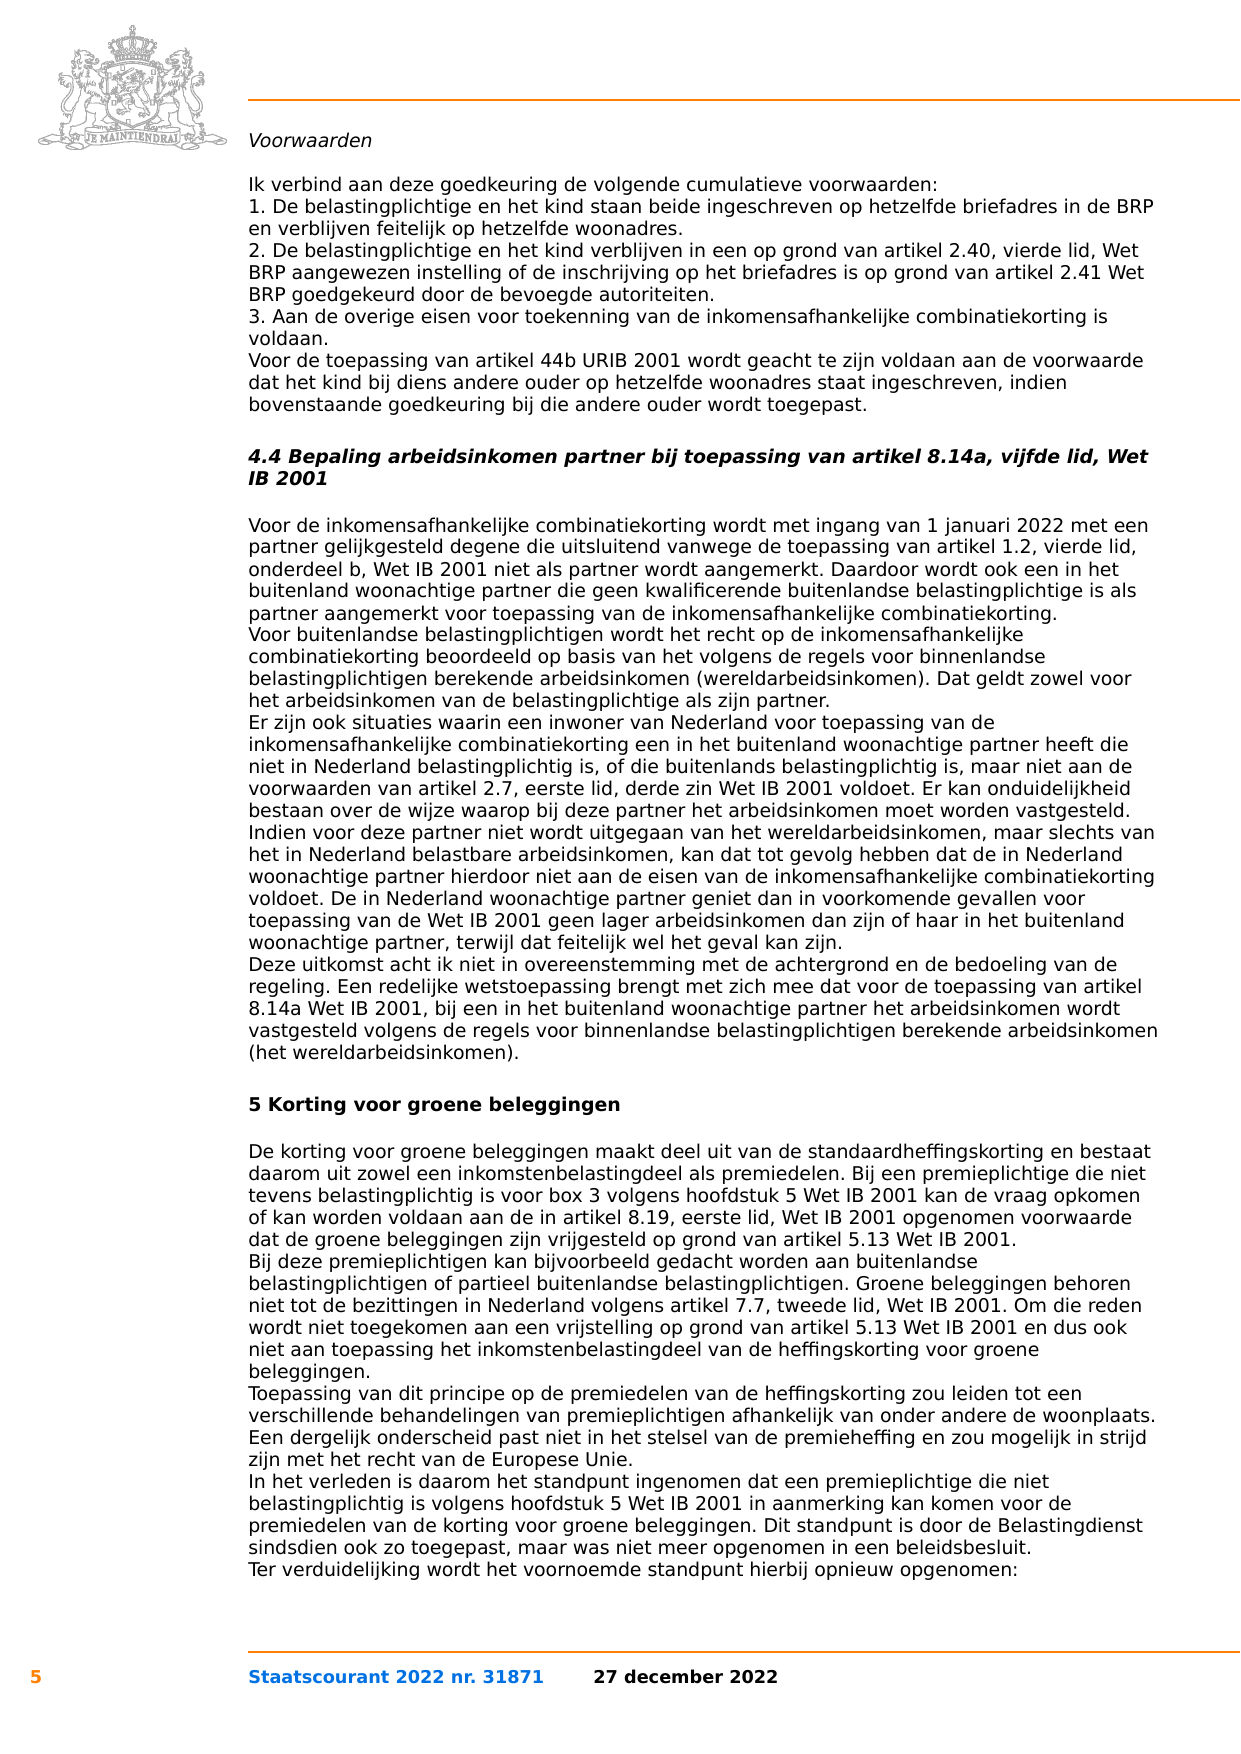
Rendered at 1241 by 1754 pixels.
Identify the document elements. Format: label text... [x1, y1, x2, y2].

text Bij deze premieplichtigen kan bijvoorbeeld gedacht worden aan buitenlandse belastingplichtigen of partieel buitenlandse belastingplichtigen. Groene beleggingen behoren niet tot de bezittingen in Nederland volgens artikel 7.7, tweede lid, Wet IB 2001. Om die reden wordt niet toegekomen aan een vrijstelling op grond van artikel 5.13 Wet IB 2001 en dus ook niet aan toepassing het inkomstenbelastingdeel van de heffingskorting voor groene beleggingen. [248, 1251, 1163, 1383]
text Voor de toepassing van artikel 44b URIB 2001 wordt geacht te zijn voldaan aan de voorwaarde dat het kind bij diens andere ouder op hetzelfde woonadres staat ingeschreven, indien bovenstaande goedkeuring bij die andere ouder wordt toegepast. [248, 349, 1163, 416]
text Voor de inkomensafhankelijke combinatiekorting wordt met ingang van 1 januari 2022 met een partner gelijkgesteld degene die uitsluitend vanwege de toepassing van artikel 1.2, vierde lid, onderdeel b, Wet IB 2001 niet als partner wordt aangemerkt. Daardoor wordt ook een in het buitenland woonachtige partner die geen kwalificerende buitenlandse belastingplichtige is als partner aangemerkt voor toepassing van de inkomensafhankelijke combinatiekorting. [248, 514, 1163, 624]
text 2. De belastingplichtige en het kind verblijven in een op grond van artikel 2.40, vierde lid, Wet BRP aangewezen instelling of de inschrijving op het briefadres is op grond van artikel 2.41 Wet BRP goedgekeurd door de bevoegde autoriteiten. [248, 240, 1163, 306]
subtitle Voorwaarden [248, 130, 1163, 152]
text Deze uitkomst acht ik niet in overeenstemming met de achtergrond en de bedoeling van de regeling. Een redelijke wetstoepassing brengt met zich mee dat voor de toepassing van artikel 8.14a Wet IB 2001, bij een in het buitenland woonachtige partner het arbeidsinkomen wordt vastgesteld volgens de regels voor binnenlandse belastingplichtigen berekende arbeidsinkomen (het wereldarbeidsinkomen). [248, 954, 1163, 1064]
subtitle 5 Korting voor groene beleggingen [248, 1094, 1163, 1116]
text Er zijn ook situaties waarin een inwoner van Nederland voor toepassing van de inkomensafhankelijke combinatiekorting een in het buitenland woonachtige partner heeft die niet in Nederland belastingplichtig is, of die buitenlands belastingplichtig is, maar niet aan de voorwaarden van artikel 2.7, eerste lid, derde zin Wet IB 2001 voldoet. Er kan onduidelijkheid bestaan over de wijze waarop bij deze partner het arbeidsinkomen moet worden vastgesteld. Indien voor deze partner niet wordt uitgegaan van het wereldarbeidsinkomen, maar slechts van het in Nederland belastbare arbeidsinkomen, kan dat tot gevolg hebben dat de in Nederland woonachtige partner hierdoor niet aan de eisen van de inkomensafhankelijke combinatiekorting voldoet. De in Nederland woonachtige partner geniet dan in voorkomende gevallen voor toepassing van de Wet IB 2001 geen lager arbeidsinkomen dan zijn of haar in het buitenland woonachtige partner, terwijl dat feitelijk wel het geval kan zijn. [248, 712, 1163, 954]
text De korting voor groene beleggingen maakt deel uit van de standaardheffingskorting en bestaat daarom uit zowel een inkomstenbelastingdeel als premiedelen. Bij een premieplichtige die niet tevens belastingplichtig is voor box 3 volgens hoofdstuk 5 Wet IB 2001 kan de vraag opkomen of kan worden voldaan aan de in artikel 8.19, eerste lid, Wet IB 2001 opgenomen voorwaarde dat de groene beleggingen zijn vrijgesteld op grond van artikel 5.13 Wet IB 2001. [248, 1141, 1163, 1251]
text In het verleden is daarom het standpunt ingenomen dat een premieplichtige die niet belastingplichtig is volgens hoofdstuk 5 Wet IB 2001 in aanmerking kan komen voor de premiedelen van de korting voor groene beleggingen. Dit standpunt is door de Belastingdienst sindsdien ook zo toegepast, maar was niet meer opgenomen in een beleidsbesluit. [248, 1471, 1163, 1558]
picture [38, 25, 227, 150]
text Ik verbind aan deze goedkeuring de volgende cumulatieve voorwaarden: [248, 174, 1163, 196]
text Toepassing van dit principe op de premiedelen van de heffingskorting zou leiden tot een verschillende behandelingen van premieplichtigen afhankelijk van onder andere de woonplaats. Een dergelijk onderscheid past niet in het stelsel van de premieheffing en zou mogelijk in strijd zijn met het recht van de Europese Unie. [248, 1383, 1163, 1471]
text Ter verduidelijking wordt het voornoemde standpunt hierbij opnieuw opgenomen: [248, 1558, 1163, 1581]
subtitle 4.4 Bepaling arbeidsinkomen partner bij toepassing van artikel 8.14a, vijfde lid, Wet IB 2001 [248, 446, 1163, 489]
text 3. Aan de overige eisen voor toekenning van de inkomensafhankelijke combinatiekorting is voldaan. [248, 306, 1163, 349]
text Voor buitenlandse belastingplichtigen wordt het recht op de inkomensafhankelijke combinatiekorting beoordeeld op basis van het volgens de regels voor binnenlandse belastingplichtigen berekende arbeidsinkomen (wereldarbeidsinkomen). Dat geldt zowel voor het arbeidsinkomen van de belastingplichtige als zijn partner. [248, 624, 1163, 712]
text 1. De belastingplichtige en het kind staan beide ingeschreven op hetzelfde briefadres in de BRP en verblijven feitelijk op hetzelfde woonadres. [248, 196, 1163, 240]
